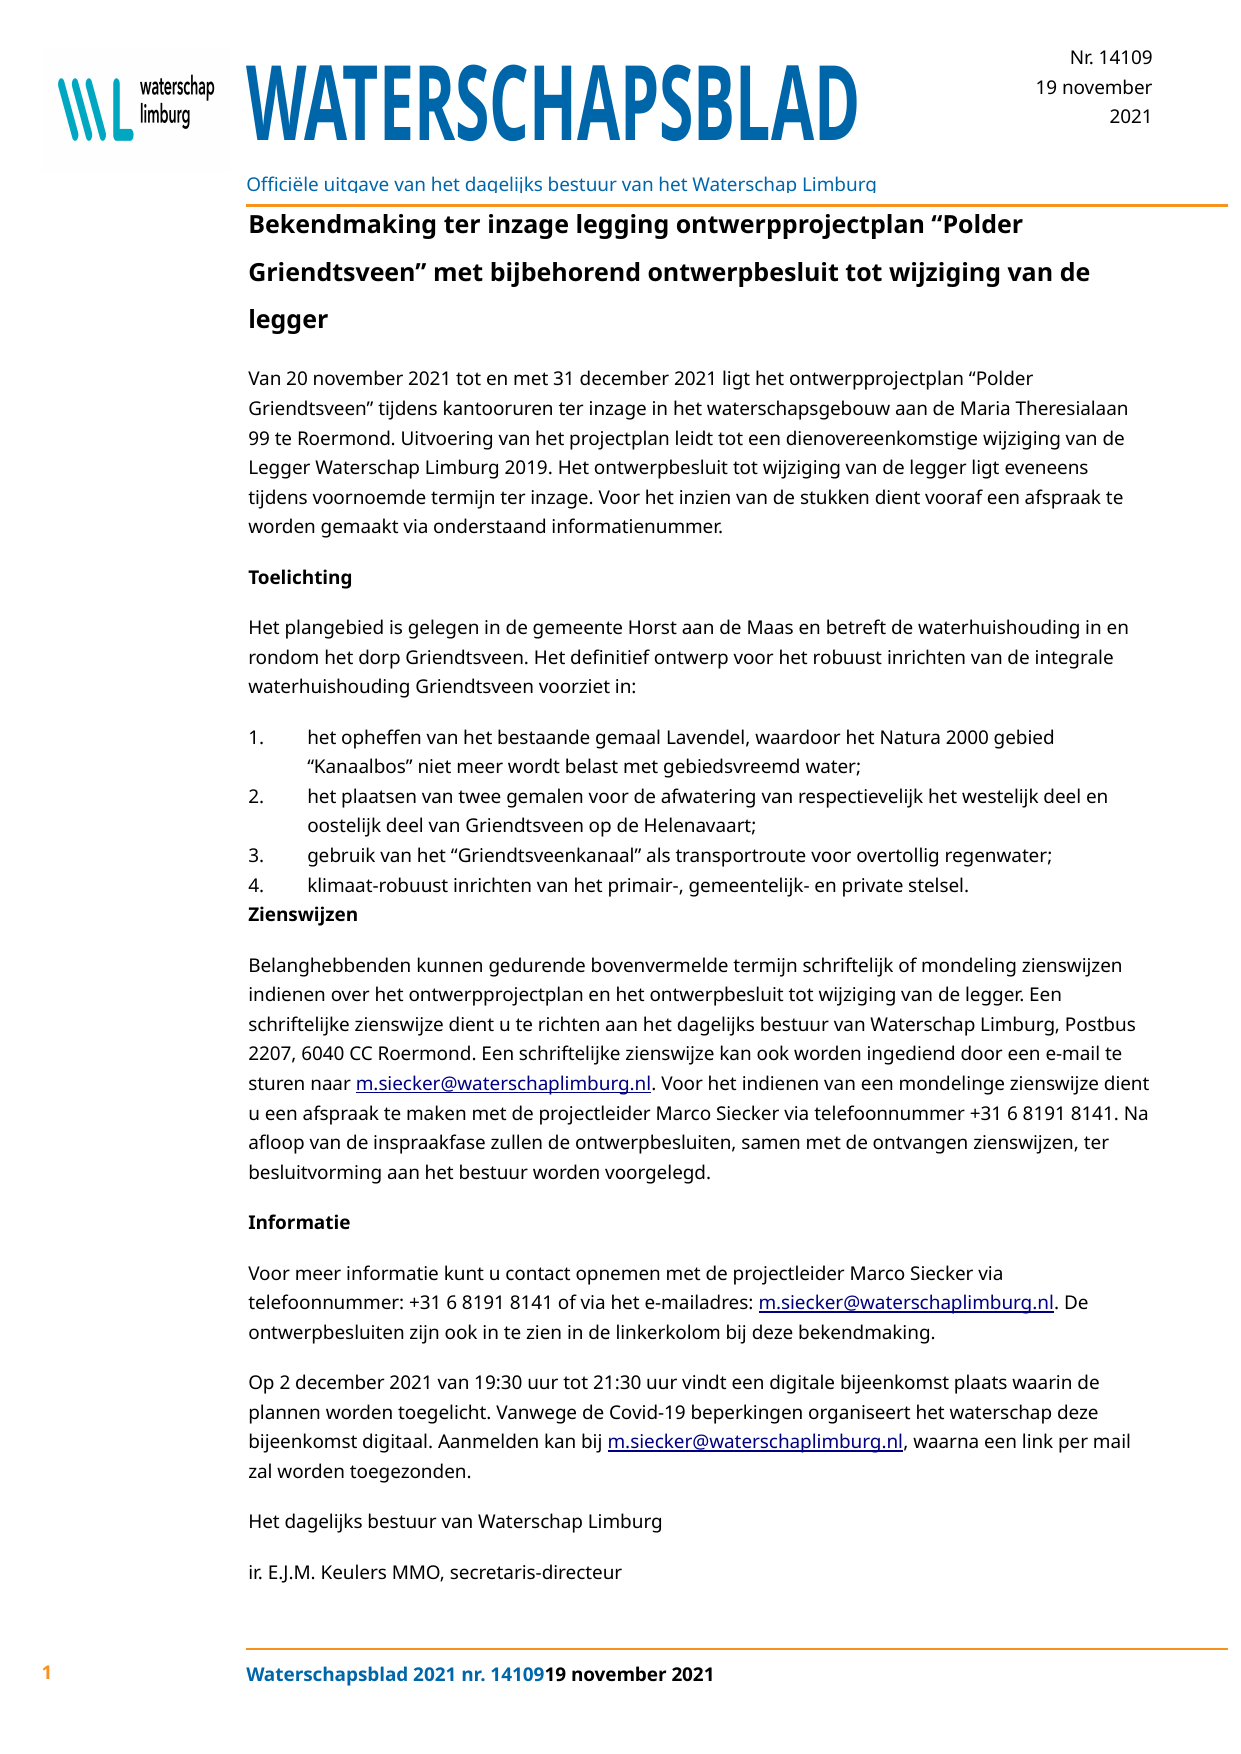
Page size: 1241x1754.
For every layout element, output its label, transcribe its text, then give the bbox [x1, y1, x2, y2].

text Het plangebied is gelegen in de gemeente Horst aan de Maas en betreft de waterhuishouding in en rondom het dorp Griendtsveen. Het definitief ontwerp voor het robuust inrichten van de integrale waterhuishouding Griendtsveen voorziet in: [248, 614, 1152, 699]
text Zienswijzen [248, 901, 1152, 927]
text ir. E.J.M. Keulers MMO, secretaris-directeur [248, 1559, 1152, 1584]
list klimaat-robuust inrichten van het primair-, gemeentelijk- en private stelsel. [248, 872, 1152, 897]
list het plaatsen van twee gemalen voor de afwatering van respectievelijk het westelijk deel en oostelijk deel van Griendtsveen op de Helenavaart; [248, 783, 1152, 838]
text Het dagelijks bestuur van Waterschap Limburg [248, 1508, 1152, 1534]
picture [41, 47, 231, 172]
text Bekendmaking ter inzage legging ontwerpprojectplan “Polder Griendtsveen” met bijbehorend ontwerpbesluit tot wijziging van de legger [248, 207, 1152, 336]
list het opheffen van het bestaande gemaal Lavendel, waardoor het Natura 2000 gebied “Kanaalbos” niet meer wordt belast met gebiedsvreemd water; [248, 724, 1152, 779]
text Belanghebbenden kunnen gedurende bovenvermelde termijn schriftelijk of mondeling zienswijzen indienen over het ontwerpprojectplan en het ontwerpbesluit tot wijziging van de legger. Een schriftelijke zienswijze dient u te richten aan het dagelijks bestuur van Waterschap Limburg, Postbus 2207, 6040 CC Roermond. Een schriftelijke zienswijze kan ook worden ingediend door een e-mail te sturen naar m.siecker@waterschaplimburg.nl. Voor het indienen van een mondelinge zienswijze dient u een afspraak te maken met de projectleider Marco Siecker via telefoonnummer +31 6 8191 8141. Na afloop van de inspraakfase zullen de ontwerpbesluiten, samen met de ontvangen zienswijzen, ter besluitvorming aan het bestuur worden voorgelegd. [248, 952, 1152, 1184]
text Van 20 november 2021 tot en met 31 december 2021 ligt het ontwerpprojectplan “Polder Griendtsveen” tijdens kantooruren ter inzage in het waterschapsgebouw aan de Maria Theresialaan 99 te Roermond. Uitvoering van het projectplan leidt tot een dienovereenkomstige wijziging van de Legger Waterschap Limburg 2019. Het ontwerpbesluit tot wijziging van de legger ligt eveneens tijdens voornoemde termijn ter inzage. Voor het inzien van de stukken dient vooraf een afspraak te worden gemaakt via onderstaand informatienummer. [248, 366, 1152, 539]
text Informatie [248, 1209, 1152, 1235]
text Op 2 december 2021 van 19:30 uur tot 21:30 uur vindt een digitale bijeenkomst plaats waarin de plannen worden toegelicht. Vanwege de Covid-19 beperkingen organiseert het waterschap deze bijeenkomst digitaal. Aanmelden kan bij m.siecker@waterschaplimburg.nl, waarna een link per mail zal worden toegezonden. [248, 1369, 1152, 1484]
text Voor meer informatie kunt u contact opnemen met de projectleider Marco Siecker via telefoonnummer: +31 6 8191 8141 of via het e-mailadres: m.siecker@waterschaplimburg.nl. De ontwerpbesluiten zijn ook in te zien in de linkerkolom bij deze bekendmaking. [248, 1260, 1152, 1344]
list gebruik van het “Griendtsveenkanaal” als transportroute voor overtollig regenwater; [248, 842, 1152, 868]
text Toelichting [248, 564, 1152, 589]
